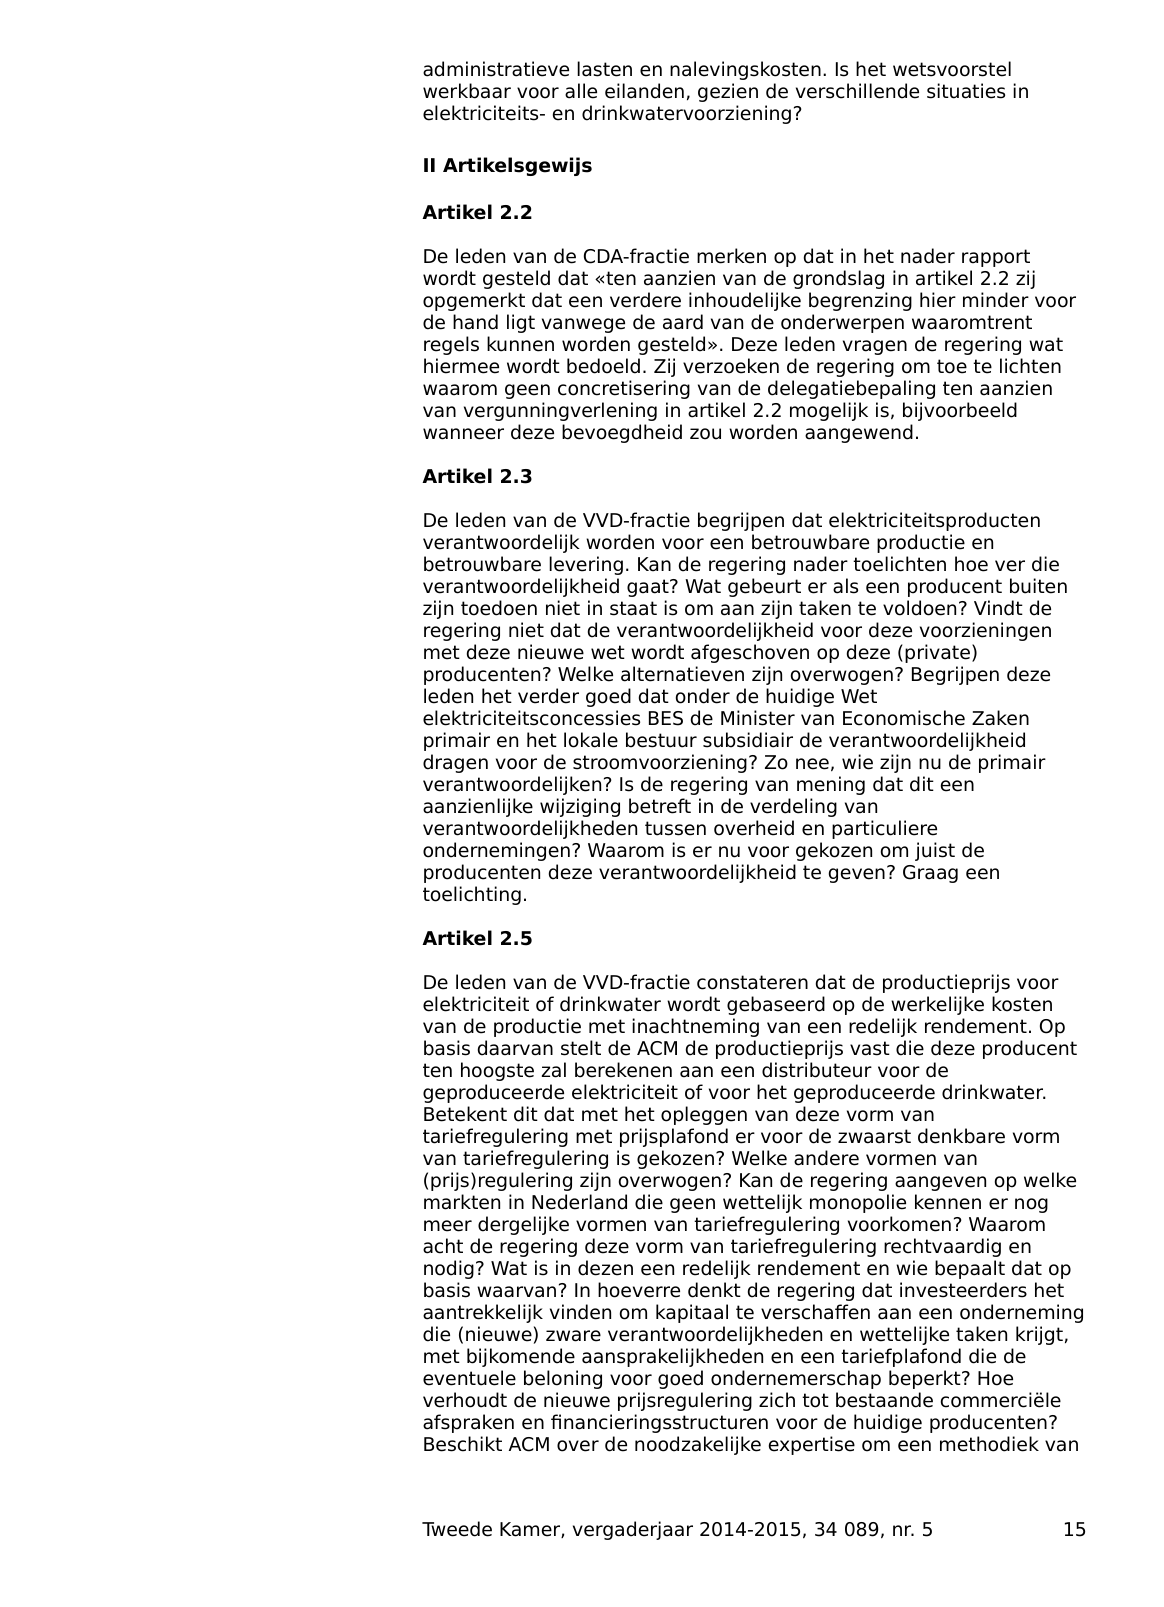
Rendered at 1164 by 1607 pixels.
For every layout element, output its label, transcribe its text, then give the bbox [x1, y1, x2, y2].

subtitle Artikel 2.2 [422, 202, 1087, 224]
text administratieve lasten en nalevingskosten. Is het wetsvoorstel werkbaar voor alle eilanden, gezien de verschillende situaties in elektriciteits- en drinkwatervoorziening? [422, 59, 1087, 125]
subtitle Artikel 2.3 [422, 466, 1087, 488]
text De leden van de CDA-fractie merken op dat in het nader rapport wordt gesteld dat «ten aanzien van de grondslag in artikel 2.2 zij opgemerkt dat een verdere inhoudelijke begrenzing hier minder voor de hand ligt vanwege de aard van de onderwerpen waaromtrent regels kunnen worden gesteld». Deze leden vragen de regering wat hiermee wordt bedoeld. Zij verzoeken de regering om toe te lichten waarom geen concretisering van de delegatiebepaling ten aanzien van vergunningverlening in artikel 2.2 mogelijk is, bijvoorbeeld wanneer deze bevoegdheid zou worden aangewend. [422, 246, 1087, 444]
subtitle Artikel 2.5 [422, 928, 1087, 950]
text De leden van de VVD-fractie begrijpen dat elektriciteitsproducten verantwoordelijk worden voor een betrouwbare productie en betrouwbare levering. Kan de regering nader toelichten hoe ver die verantwoordelijkheid gaat? Wat gebeurt er als een producent buiten zijn toedoen niet in staat is om aan zijn taken te voldoen? Vindt de regering niet dat de verantwoordelijkheid voor deze voorzieningen met deze nieuwe wet wordt afgeschoven op deze (private) producenten? Welke alternatieven zijn overwogen? Begrijpen deze leden het verder goed dat onder de huidige Wet elektriciteitsconcessies BES de Minister van Economische Zaken primair en het lokale bestuur subsidiair de verantwoordelijkheid dragen voor de stroomvoorziening? Zo nee, wie zijn nu de primair verantwoordelijken? Is de regering van mening dat dit een aanzienlijke wijziging betreft in de verdeling van verantwoordelijkheden tussen overheid en particuliere ondernemingen? Waarom is er nu voor gekozen om juist de producenten deze verantwoordelijkheid te geven? Graag een toelichting. [422, 510, 1087, 906]
subtitle II Artikelsgewijs [422, 155, 1087, 177]
text De leden van de VVD-fractie constateren dat de productieprijs voor elektriciteit of drinkwater wordt gebaseerd op de werkelijke kosten van de productie met inachtneming van een redelijk rendement. Op basis daarvan stelt de ACM de productieprijs vast die deze producent ten hoogste zal berekenen aan een distributeur voor de geproduceerde elektriciteit of voor het geproduceerde drinkwater. Betekent dit dat met het opleggen van deze vorm van tariefregulering met prijsplafond er voor de zwaarst denkbare vorm van tariefregulering is gekozen? Welke andere vormen van (prijs)regulering zijn overwogen? Kan de regering aangeven op welke markten in Nederland die geen wettelijk monopolie kennen er nog meer dergelijke vormen van tariefregulering voorkomen? Waarom acht de regering deze vorm van tariefregulering rechtvaardig en nodig? Wat is in dezen een redelijk rendement en wie bepaalt dat op basis waarvan? In hoeverre denkt de regering dat investeerders het aantrekkelijk vinden om kapitaal te verschaffen aan een onderneming die (nieuwe) zware verantwoordelijkheden en wettelijke taken krijgt, met bijkomende aansprakelijkheden en een tariefplafond die de eventuele beloning voor goed ondernemerschap beperkt? Hoe verhoudt de nieuwe prijsregulering zich tot bestaande commerciële afspraken en financieringsstructuren voor de huidige producenten? Beschikt ACM over de noodzakelijke expertise om een methodiek van [422, 972, 1087, 1456]
